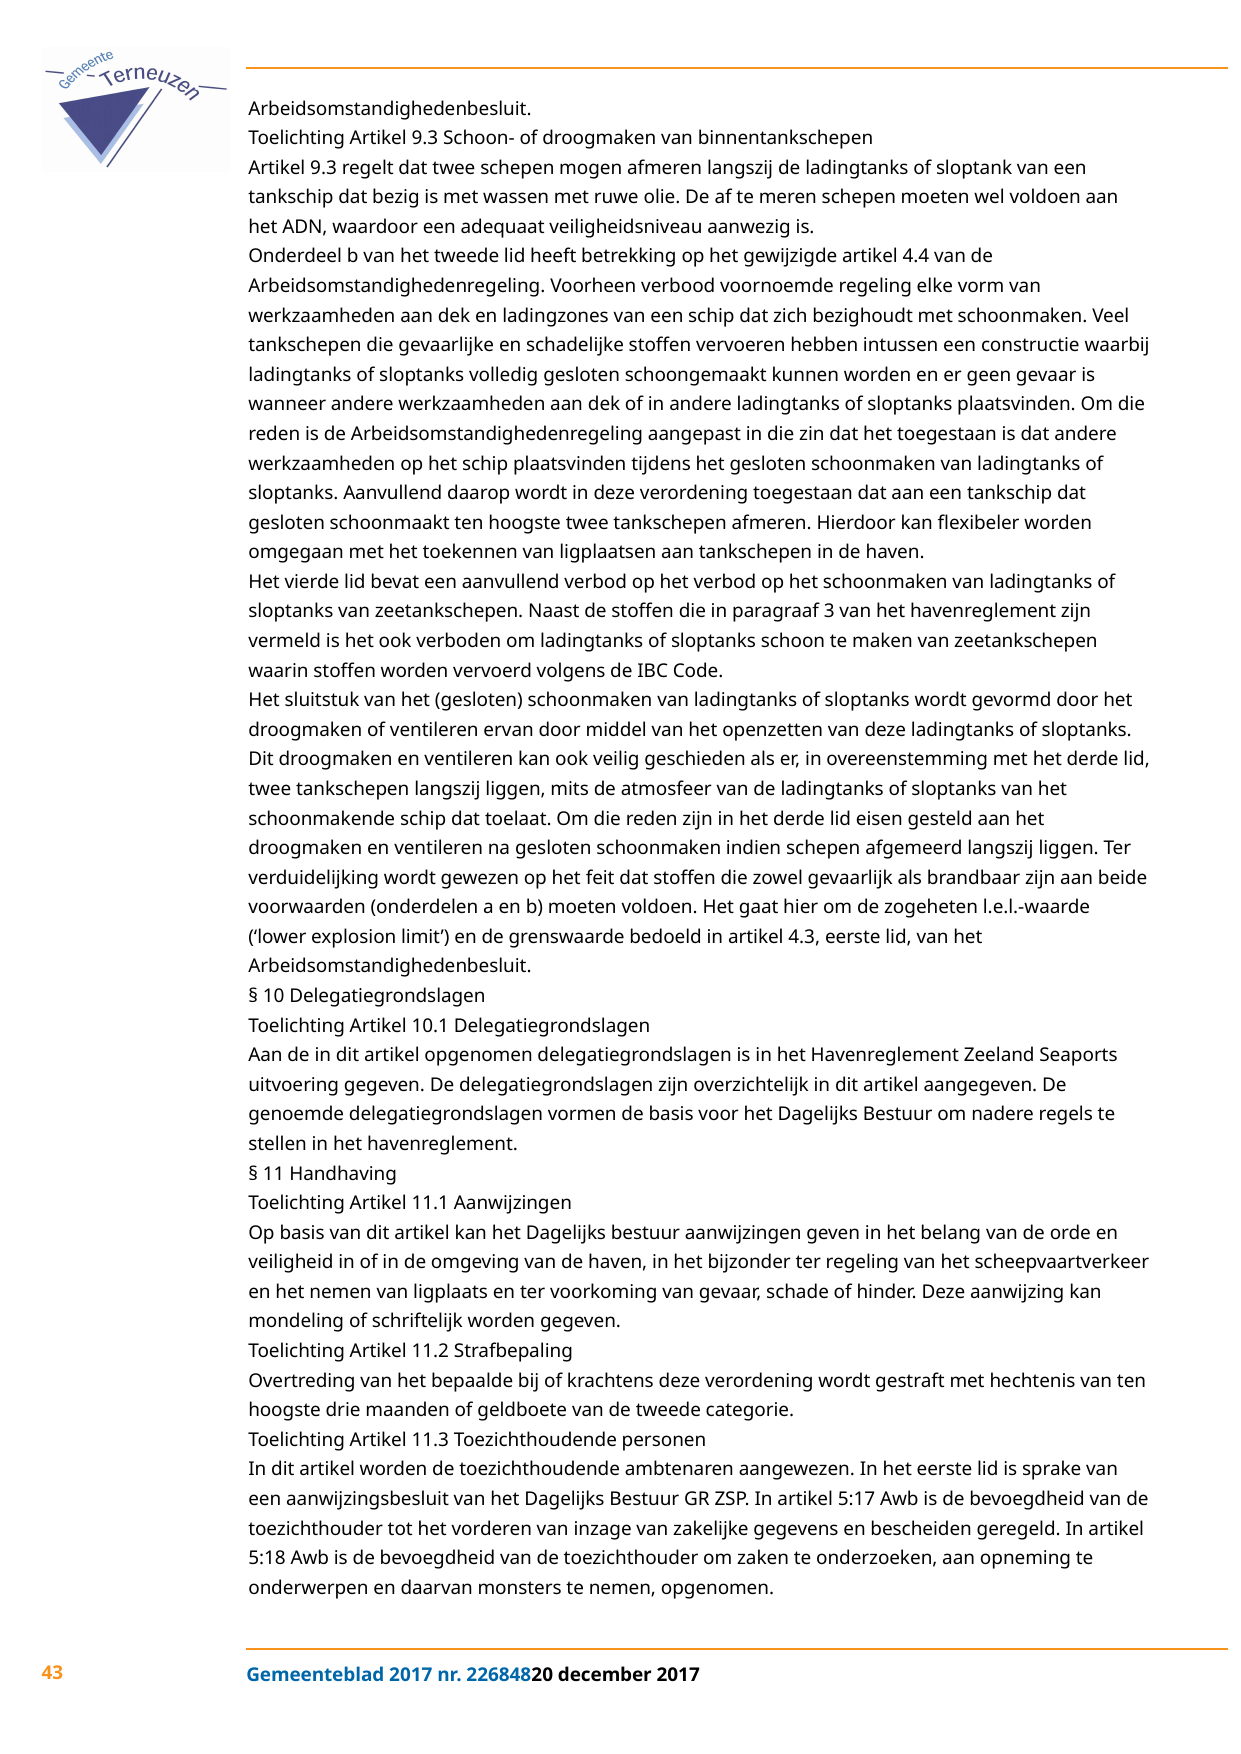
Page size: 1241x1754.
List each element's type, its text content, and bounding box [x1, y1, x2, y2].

picture [41, 47, 231, 172]
text Toelichting Artikel 10.1 Delegatiegrondslagen [248, 1012, 1152, 1038]
text In dit artikel worden de toezichthoudende ambtenaren aangewezen. In het eerste lid is sprake van een aanwijzingsbesluit van het Dagelijks Bestuur GR ZSP. In artikel 5:17 Awb is de bevoegdheid van de toezichthouder tot het vorderen van inzage van zakelijke gegevens en bescheiden geregeld. In artikel 5:18 Awb is de bevoegdheid van de toezichthouder om zaken te onderzoeken, aan opneming te onderwerpen en daarvan monsters te nemen, opgenomen. [248, 1456, 1152, 1600]
text Aan de in dit artikel opgenomen delegatiegrondslagen is in het Havenreglement Zeeland Seaports uitvoering gegeven. De delegatiegrondslagen zijn overzichtelijk in dit artikel aangegeven. De genoemde delegatiegrondslagen vormen de basis voor het Dagelijks Bestuur om nadere regels te stellen in het havenreglement. [248, 1041, 1152, 1156]
text Toelichting Artikel 11.2 Strafbepaling [248, 1337, 1152, 1363]
text Arbeidsomstandighedenbesluit. [248, 95, 1152, 121]
text Toelichting Artikel 11.1 Aanwijzingen [248, 1189, 1152, 1215]
text Het vierde lid bevat een aanvullend verbod op het verbod op het schoonmaken van ladingtanks of sloptanks van zeetankschepen. Naast de stoffen die in paragraaf 3 van het havenreglement zijn vermeld is het ook verboden om ladingtanks of sloptanks schoon te maken van zeetankschepen waarin stoffen worden vervoerd volgens de IBC Code. [248, 568, 1152, 683]
text Artikel 9.3 regelt dat twee schepen mogen afmeren langszij de ladingtanks of sloptank van een tankschip dat bezig is met wassen met ruwe olie. De af te meren schepen moeten wel voldoen aan het ADN, waardoor een adequaat veiligheidsniveau aanwezig is. [248, 154, 1152, 239]
text Overtreding van het bepaalde bij of krachtens deze verordening wordt gestraft met hechtenis van ten hoogste drie maanden of geldboete van de tweede categorie. [248, 1367, 1152, 1422]
text Onderdeel b van het tweede lid heeft betrekking op het gewijzigde artikel 4.4 van de Arbeidsomstandighedenregeling. Voorheen verbood voornoemde regeling elke vorm van werkzaamheden aan dek en ladingzones van een schip dat zich bezighoudt met schoonmaken. Veel tankschepen die gevaarlijke en schadelijke stoffen vervoeren hebben intussen een constructie waarbij ladingtanks of sloptanks volledig gesloten schoongemaakt kunnen worden en er geen gevaar is wanneer andere werkzaamheden aan dek of in andere ladingtanks of sloptanks plaatsvinden. Om die reden is de Arbeidsomstandighedenregeling aangepast in die zin dat het toegestaan is dat andere werkzaamheden op het schip plaatsvinden tijdens het gesloten schoonmaken van ladingtanks of sloptanks. Aanvullend daarop wordt in deze verordening toegestaan dat aan een tankschip dat gesloten schoonmaakt ten hoogste twee tankschepen afmeren. Hierdoor kan flexibeler worden omgegaan met het toekennen van ligplaatsen aan tankschepen in de haven. [248, 243, 1152, 564]
text Toelichting Artikel 9.3 Schoon- of droogmaken van binnentankschepen [248, 124, 1152, 150]
text Toelichting Artikel 11.3 Toezichthoudende personen [248, 1426, 1152, 1452]
text Het sluitstuk van het (gesloten) schoonmaken van ladingtanks of sloptanks wordt gevormd door het droogmaken of ventileren ervan door middel van het openzetten van deze ladingtanks of sloptanks. Dit droogmaken en ventileren kan ook veilig geschieden als er, in overeenstemming met het derde lid, twee tankschepen langszij liggen, mits de atmosfeer van de ladingtanks of sloptanks van het schoonmakende schip dat toelaat. Om die reden zijn in het derde lid eisen gesteld aan het droogmaken en ventileren na gesloten schoonmaken indien schepen afgemeerd langszij liggen. Ter verduidelijking wordt gewezen op het feit dat stoffen die zowel gevaarlijk als brandbaar zijn aan beide voorwaarden (onderdelen a en b) moeten voldoen. Het gaat hier om de zogeheten l.e.l.-waarde (‘lower explosion limit’) en de grenswaarde bedoeld in artikel 4.3, eerste lid, van het Arbeidsomstandighedenbesluit. [248, 686, 1152, 978]
text Op basis van dit artikel kan het Dagelijks bestuur aanwijzingen geven in het belang van de orde en veiligheid in of in de omgeving van de haven, in het bijzonder ter regeling van het scheepvaartverkeer en het nemen van ligplaats en ter voorkoming van gevaar, schade of hinder. Deze aanwijzing kan mondeling of schriftelijk worden gegeven. [248, 1219, 1152, 1333]
text § 10 Delegatiegrondslagen [248, 982, 1152, 1008]
text § 11 Handhaving [248, 1160, 1152, 1186]
